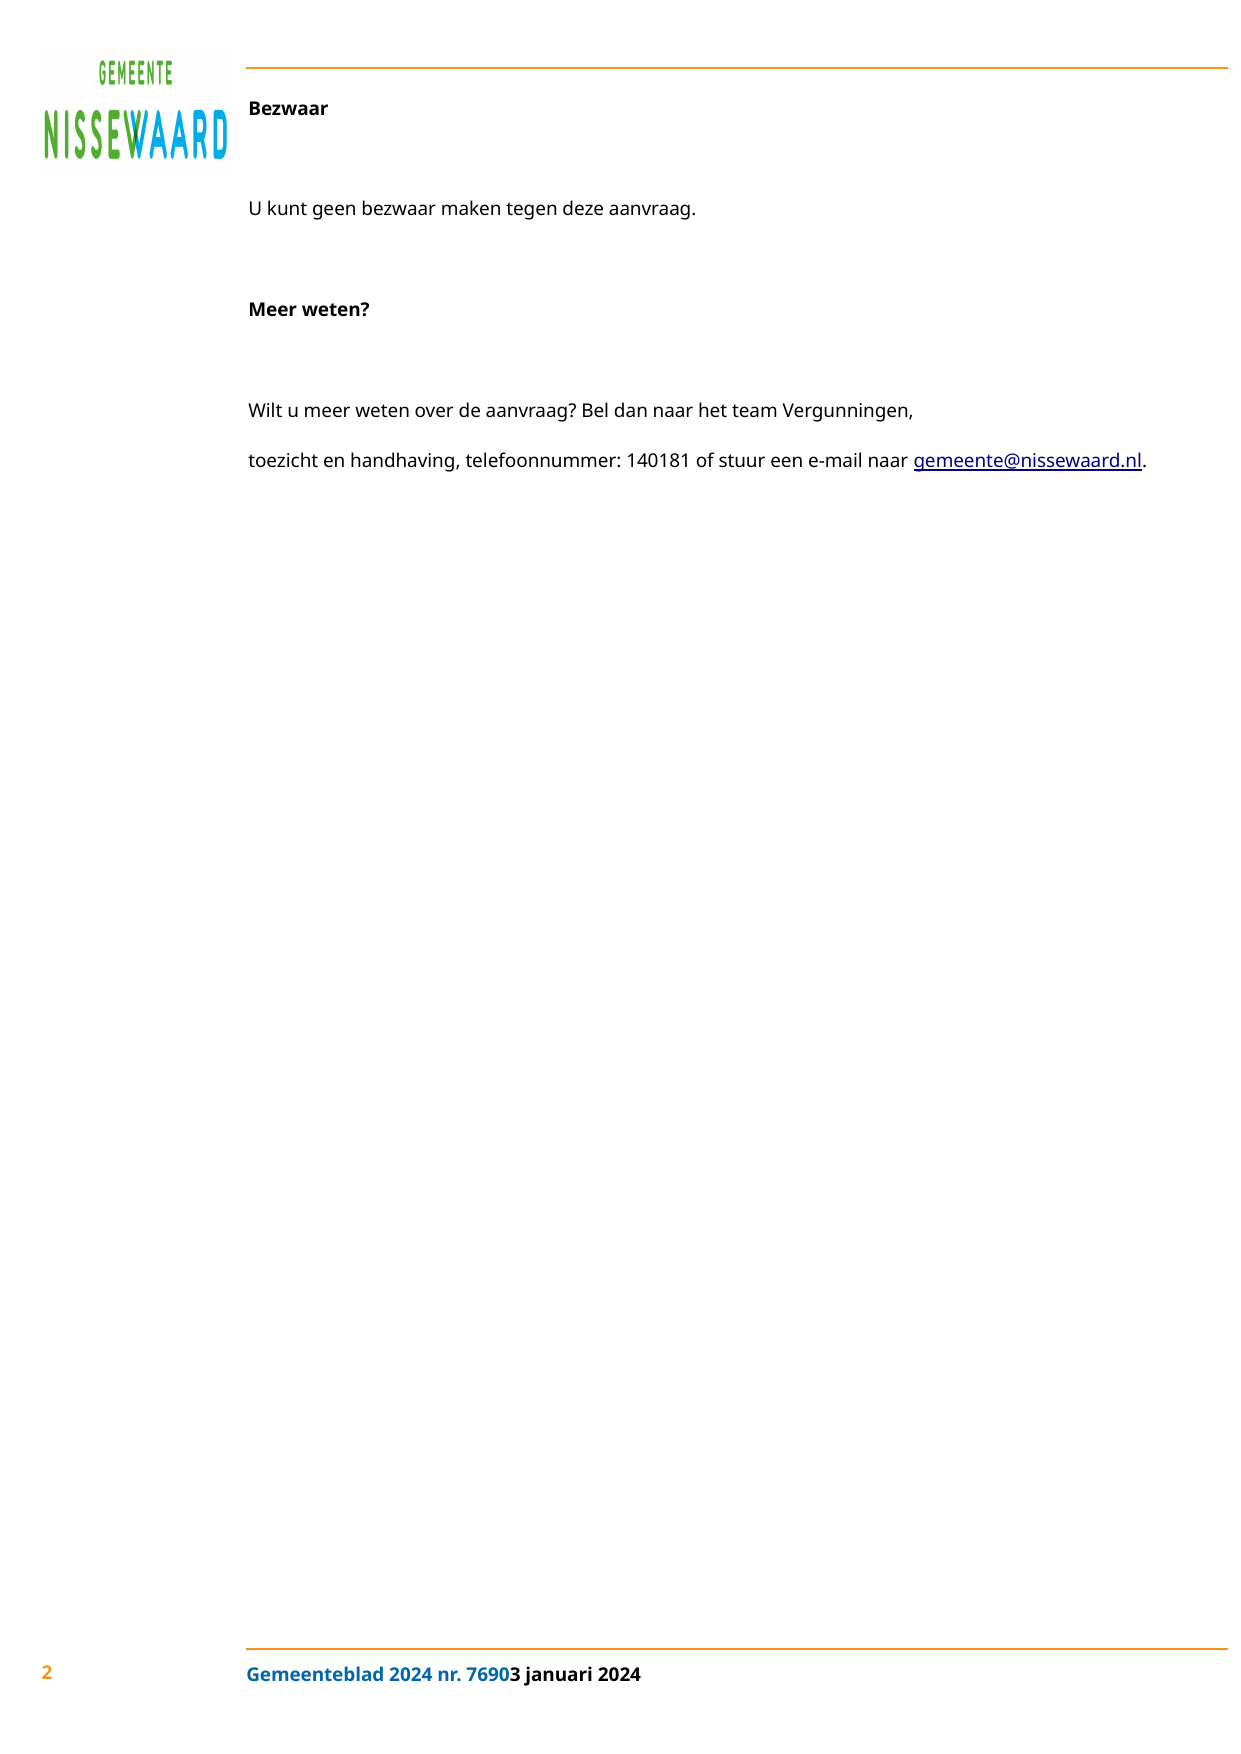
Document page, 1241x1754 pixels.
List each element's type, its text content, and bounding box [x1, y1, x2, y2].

text Wilt u meer weten over de aanvraag? Bel dan naar het team Vergunningen, [248, 397, 1152, 423]
text Meer weten? [248, 296, 1152, 322]
text toezicht en handhaving, telefoonnummer: 140181 of stuur een e-mail naar gemeente@nissewaard.nl. [248, 448, 1152, 473]
text Bezwaar [248, 95, 1152, 121]
picture [41, 47, 231, 172]
text U kunt geen bezwaar maken tegen deze aanvraag. [248, 196, 1152, 221]
